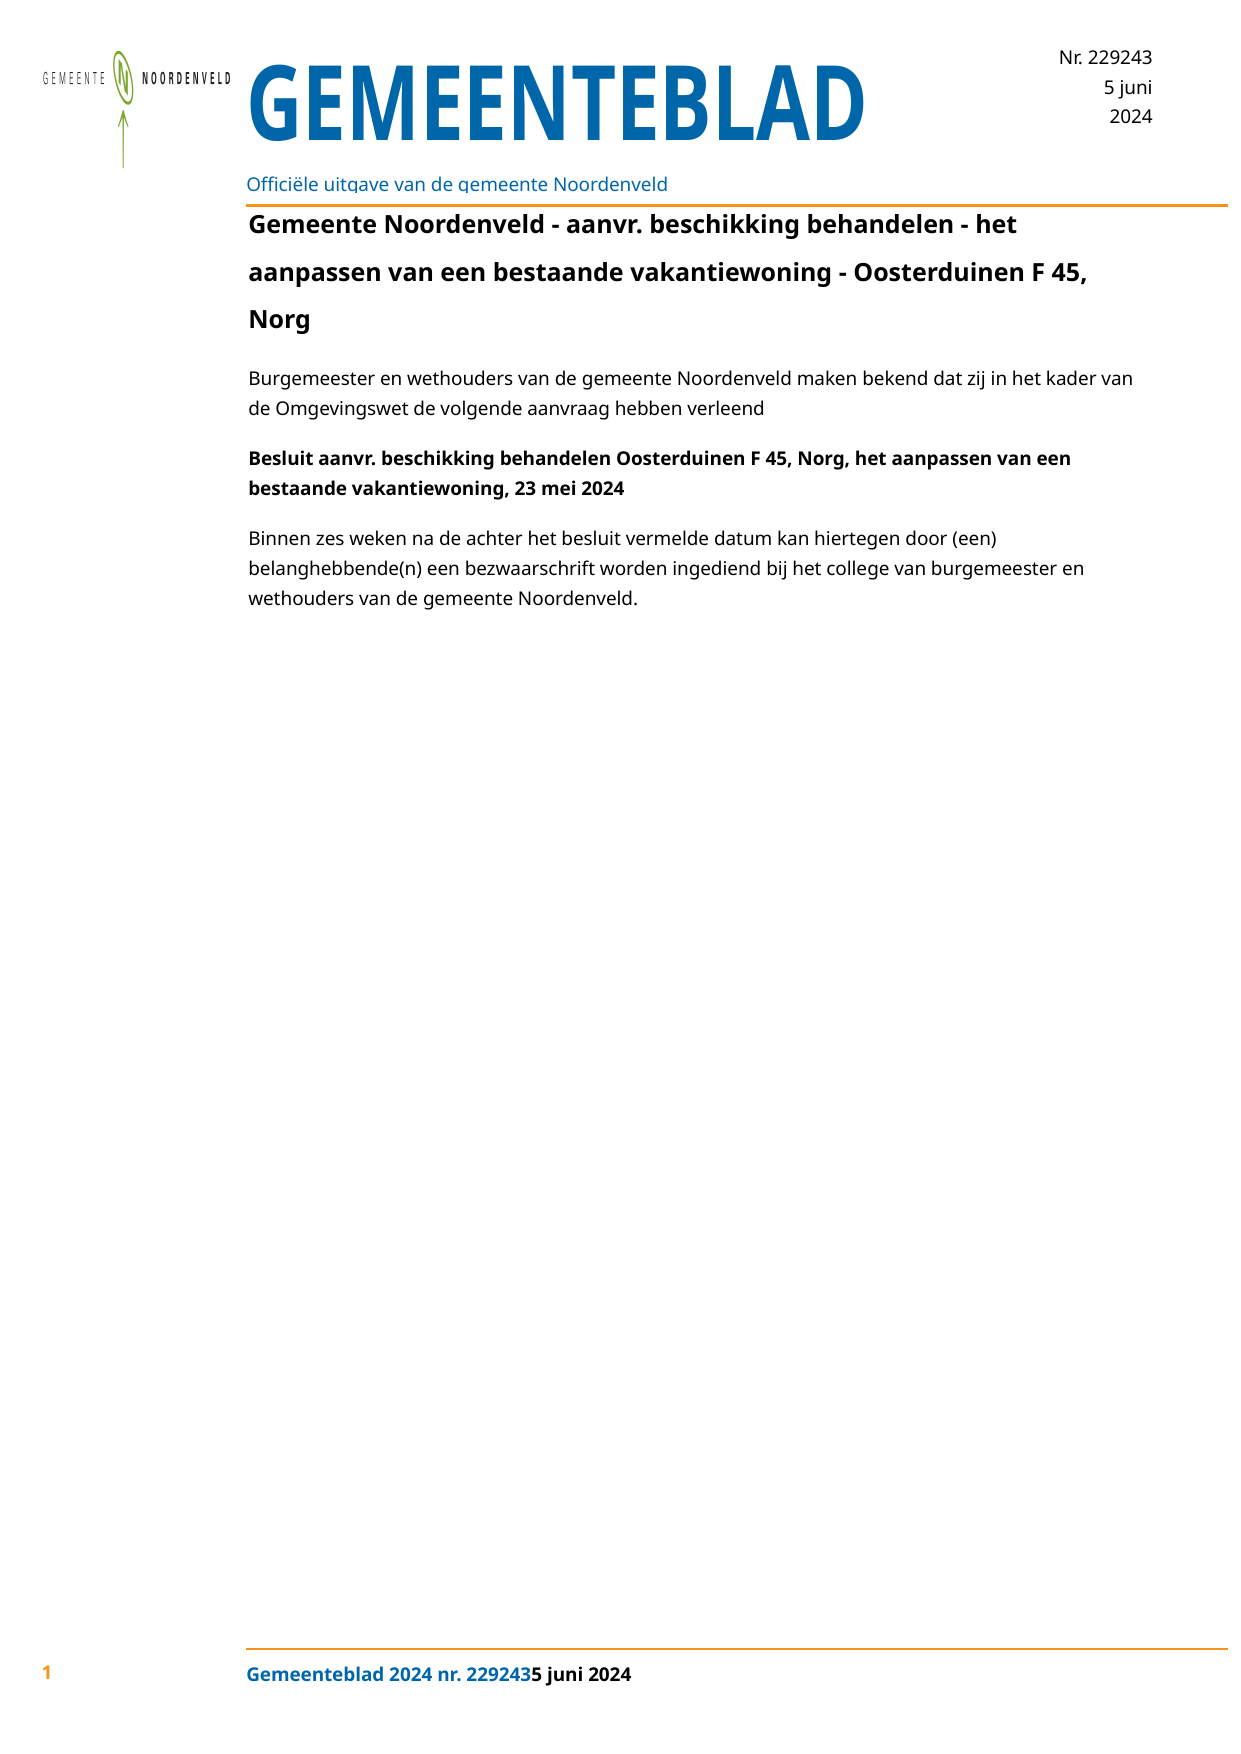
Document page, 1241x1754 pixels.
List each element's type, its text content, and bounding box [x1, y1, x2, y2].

text Burgemeester en wethouders van de gemeente Noordenveld maken bekend dat zij in het kader van de Omgevingswet de volgende aanvraag hebben verleend [248, 366, 1152, 421]
text Binnen zes weken na de achter het besluit vermelde datum kan hiertegen door (een) belanghebbende(n) een bezwaarschrift worden ingediend bij het college van burgemeester en wethouders van de gemeente Noordenveld. [248, 526, 1152, 610]
text Besluit aanvr. beschikking behandelen Oosterduinen F 45, Norg, het aanpassen van een bestaande vakantiewoning, 23 mei 2024 [248, 446, 1152, 501]
text Gemeente Noordenveld - aanvr. beschikking behandelen - het aanpassen van een bestaande vakantiewoning - Oosterduinen F 45, Norg [248, 207, 1152, 336]
picture [41, 47, 231, 172]
